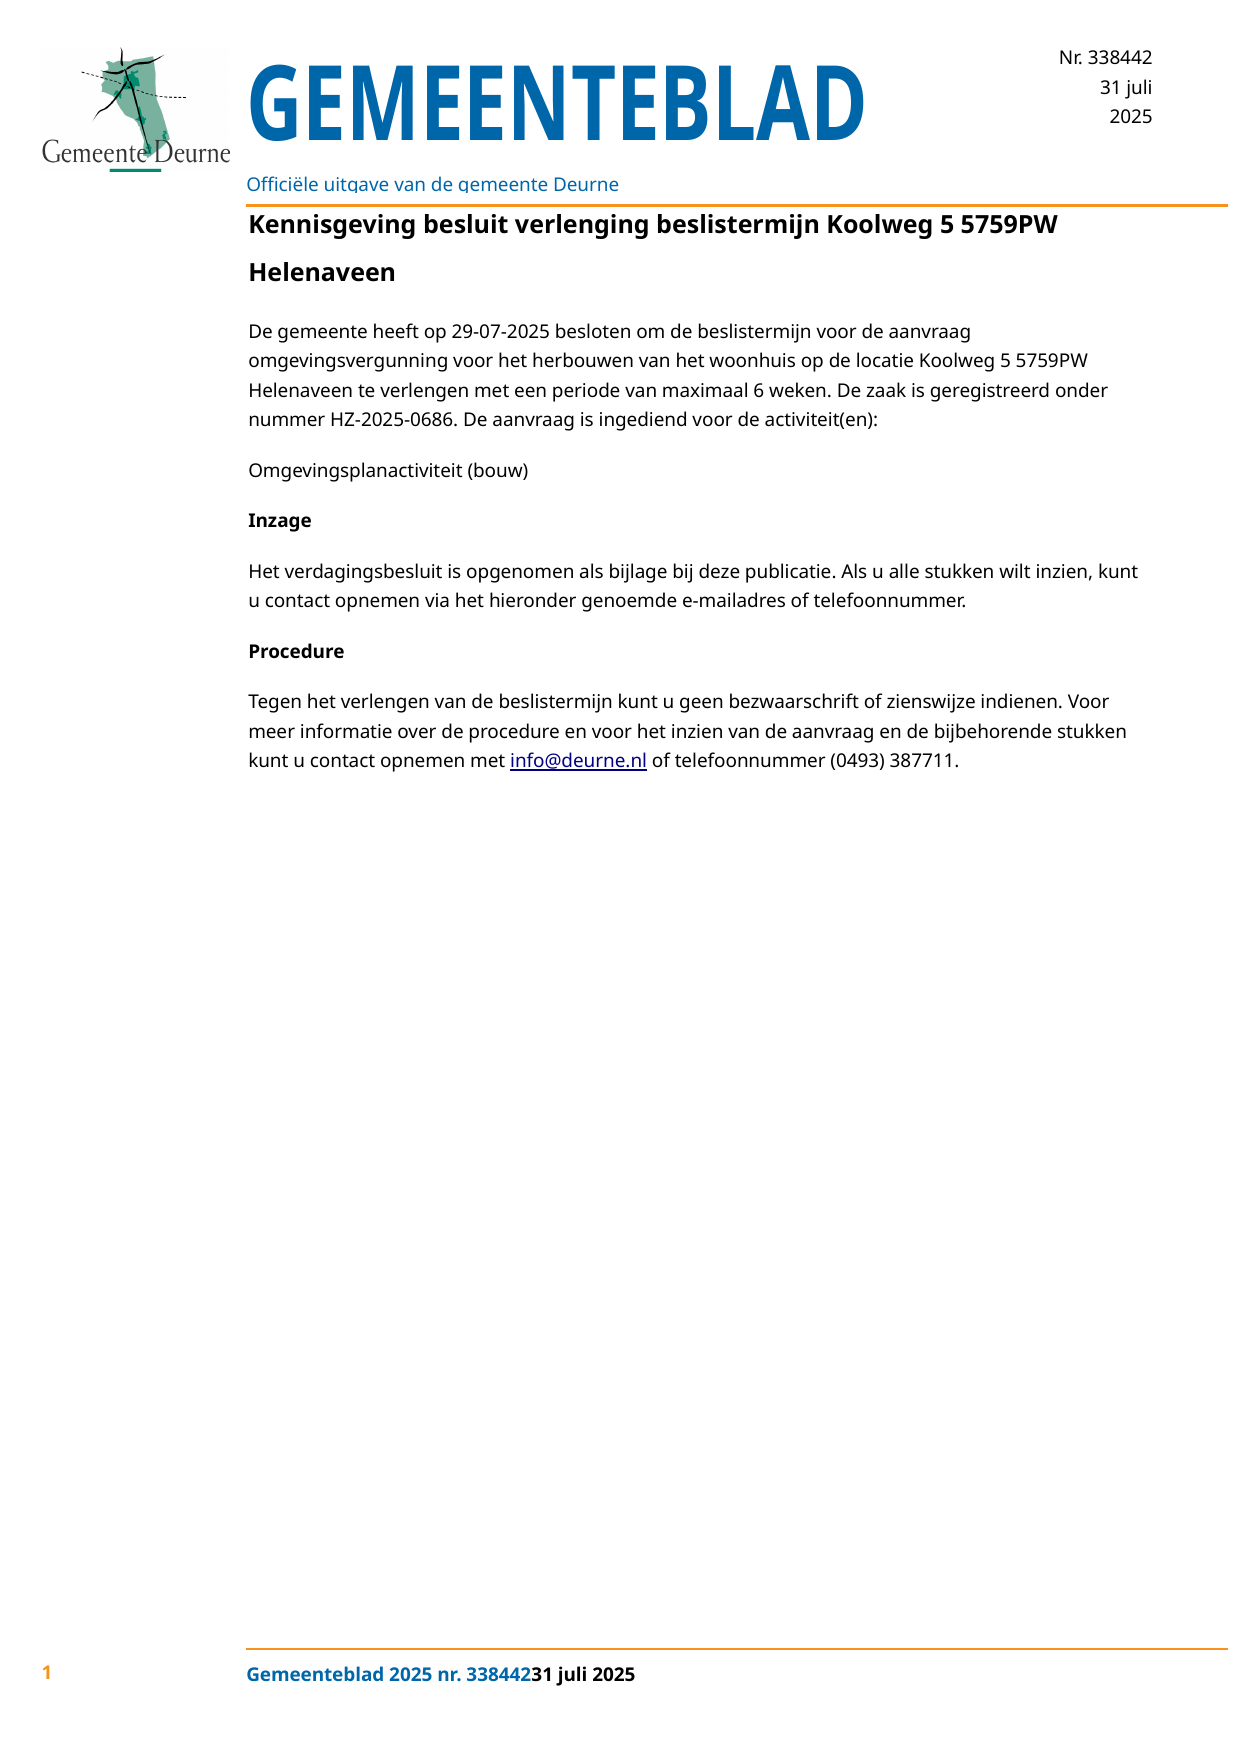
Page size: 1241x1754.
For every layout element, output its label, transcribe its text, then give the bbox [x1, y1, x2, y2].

text De gemeente heeft op 29-07-2025 besloten om de beslistermijn voor de aanvraag omgevingsvergunning voor het herbouwen van het woonhuis op de locatie Koolweg 5 5759PW Helenaveen te verlengen met een periode van maximaal 6 weken. De zaak is geregistreerd onder nummer HZ-2025-0686. De aanvraag is ingediend voor de activiteit(en): [248, 318, 1152, 432]
text Procedure [248, 638, 1152, 664]
text Het verdagingsbesluit is opgenomen als bijlage bij deze publicatie. Als u alle stukken wilt inzien, kunt u contact opnemen via het hieronder genoemde e-mailadres of telefoonnummer. [248, 558, 1152, 613]
text Tegen het verlengen van de beslistermijn kunt u geen bezwaarschrift of zienswijze indienen. Voor meer informatie over de procedure en voor het inzien van de aanvraag en de bijbehorende stukken kunt u contact opnemen met info@deurne.nl of telefoonnummer (0493) 387711. [248, 688, 1152, 773]
text Inzage [248, 507, 1152, 533]
text Omgevingsplanactiviteit (bouw) [248, 457, 1152, 483]
text Kennisgeving besluit verlenging beslistermijn Koolweg 5 5759PW Helenaveen [248, 207, 1152, 288]
picture [41, 47, 231, 172]
